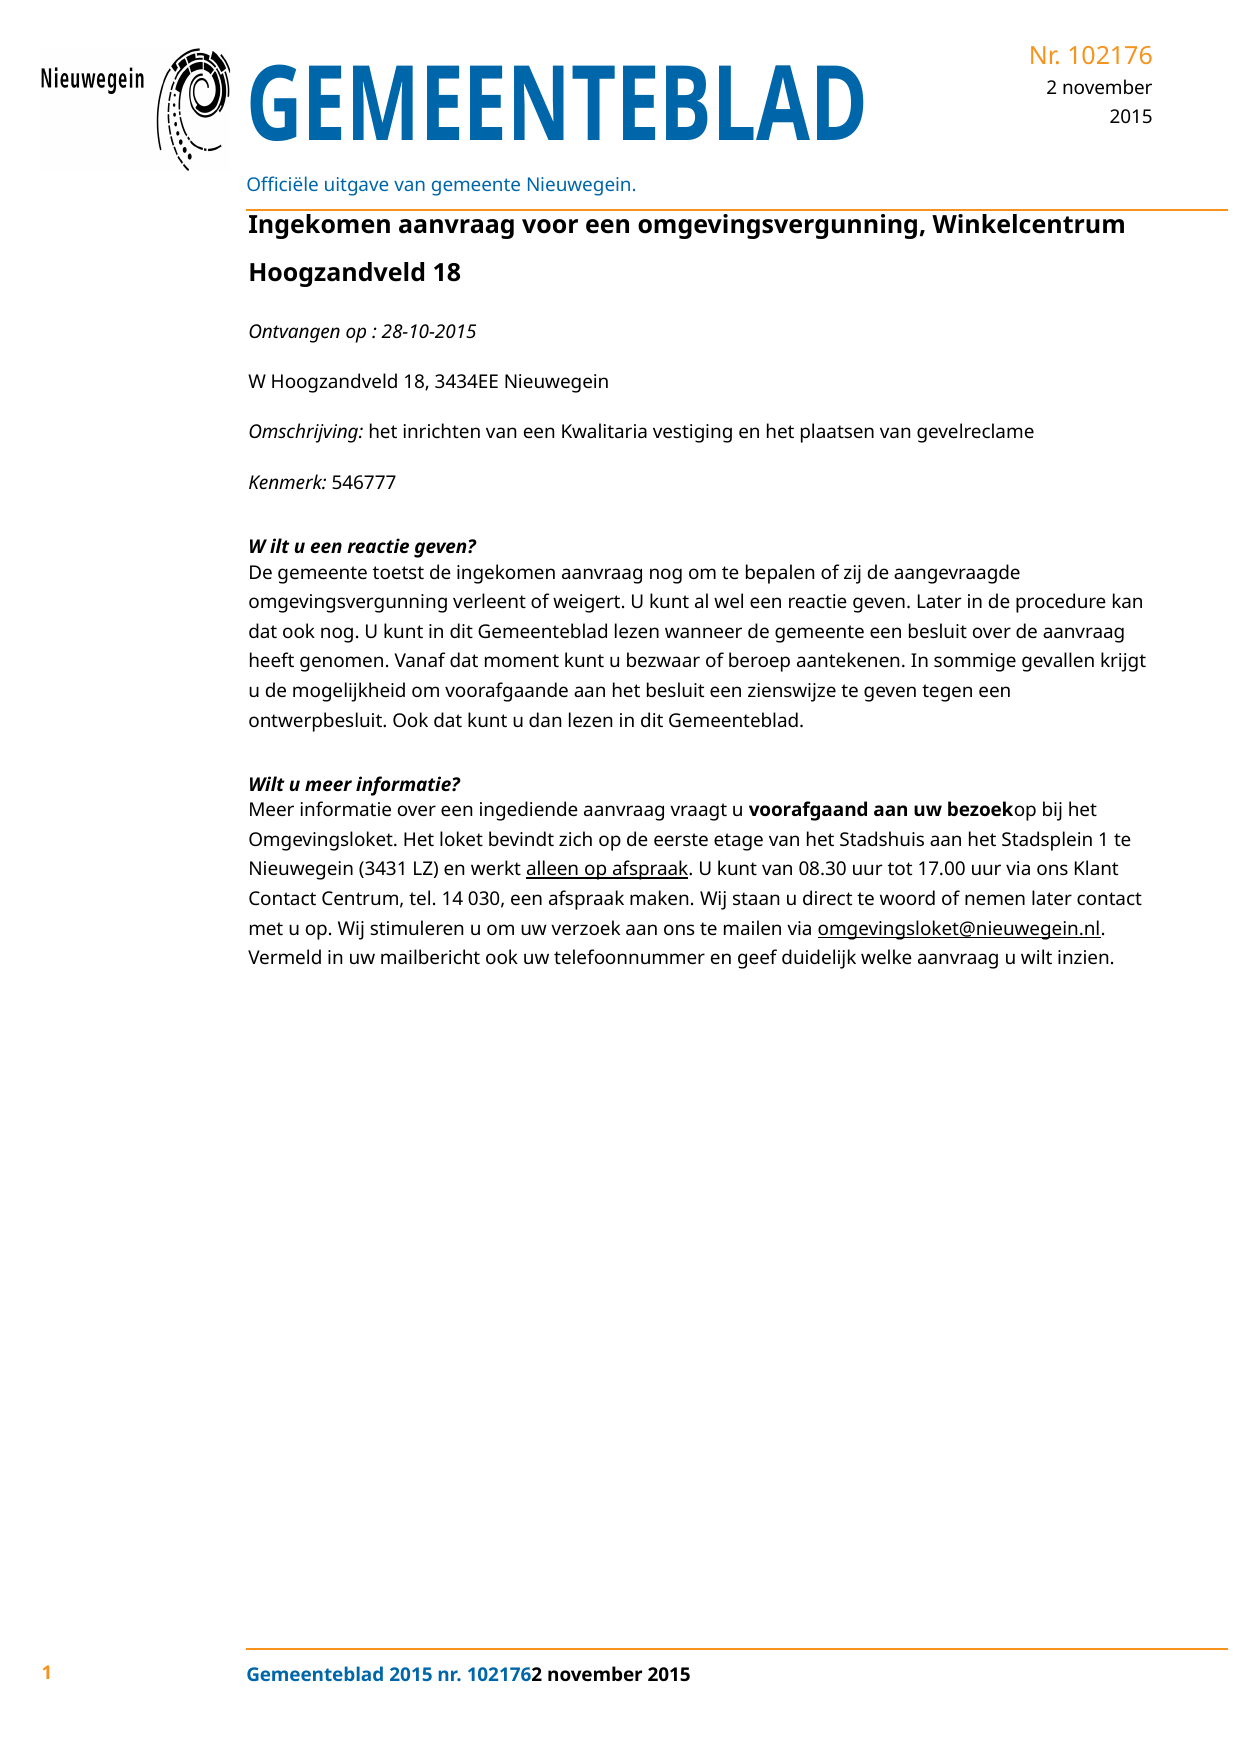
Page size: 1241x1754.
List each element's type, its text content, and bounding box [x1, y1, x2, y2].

text Omschrijving: het inrichten van een Kwalitaria vestiging en het plaatsen van gevelreclame [248, 419, 1152, 444]
text Meer informatie over een ingediende aanvraag vraagt u voorafgaand aan uw bezoekop bij het Omgevingsloket. Het loket bevindt zich op de eerste etage van het Stadshuis aan het Stadsplein 1 te Nieuwegein (3431 LZ) en werkt alleen op afspraak. U kunt van 08.30 uur tot 17.00 uur via ons Klant Contact Centrum, tel. 14 030, een afspraak maken. Wij staan u direct te woord of nemen later contact met u op. Wij stimuleren u om uw verzoek aan ons te mailen via omgevingsloket@nieuwegein.nl. Vermeld in uw mailbericht ook uw telefoonnummer en geef duidelijk welke aanvraag u wilt inzien. [248, 796, 1152, 970]
text Ontvangen op : 28-10-2015 [248, 318, 1152, 344]
text W Hoogzandveld 18, 3434EE Nieuwegein [248, 368, 1152, 394]
text De gemeente toetst de ingekomen aanvraag nog om te bepalen of zij de aangevraagde omgevingsvergunning verleent of weigert. U kunt al wel een reactie geven. Later in de procedure kan dat ook nog. U kunt in dit Gemeenteblad lezen wanneer de gemeente een besluit over de aanvraag heeft genomen. Vanaf dat moment kunt u bezwaar of beroep aantekenen. In sommige gevallen krijgt u de mogelijkheid om voorafgaande aan het besluit een zienswijze te geven tegen een ontwerpbesluit. Ook dat kunt u dan lezen in dit Gemeenteblad. [248, 559, 1152, 732]
text Ingekomen aanvraag voor een omgevingsvergunning, Winkelcentrum Hoogzandveld 18 [248, 211, 1152, 288]
text Kenmerk: 546777 [248, 469, 1152, 495]
picture [41, 47, 231, 172]
text Wilt u meer informatie? [248, 771, 1152, 796]
text W ilt u een reactie geven? [248, 533, 1152, 559]
